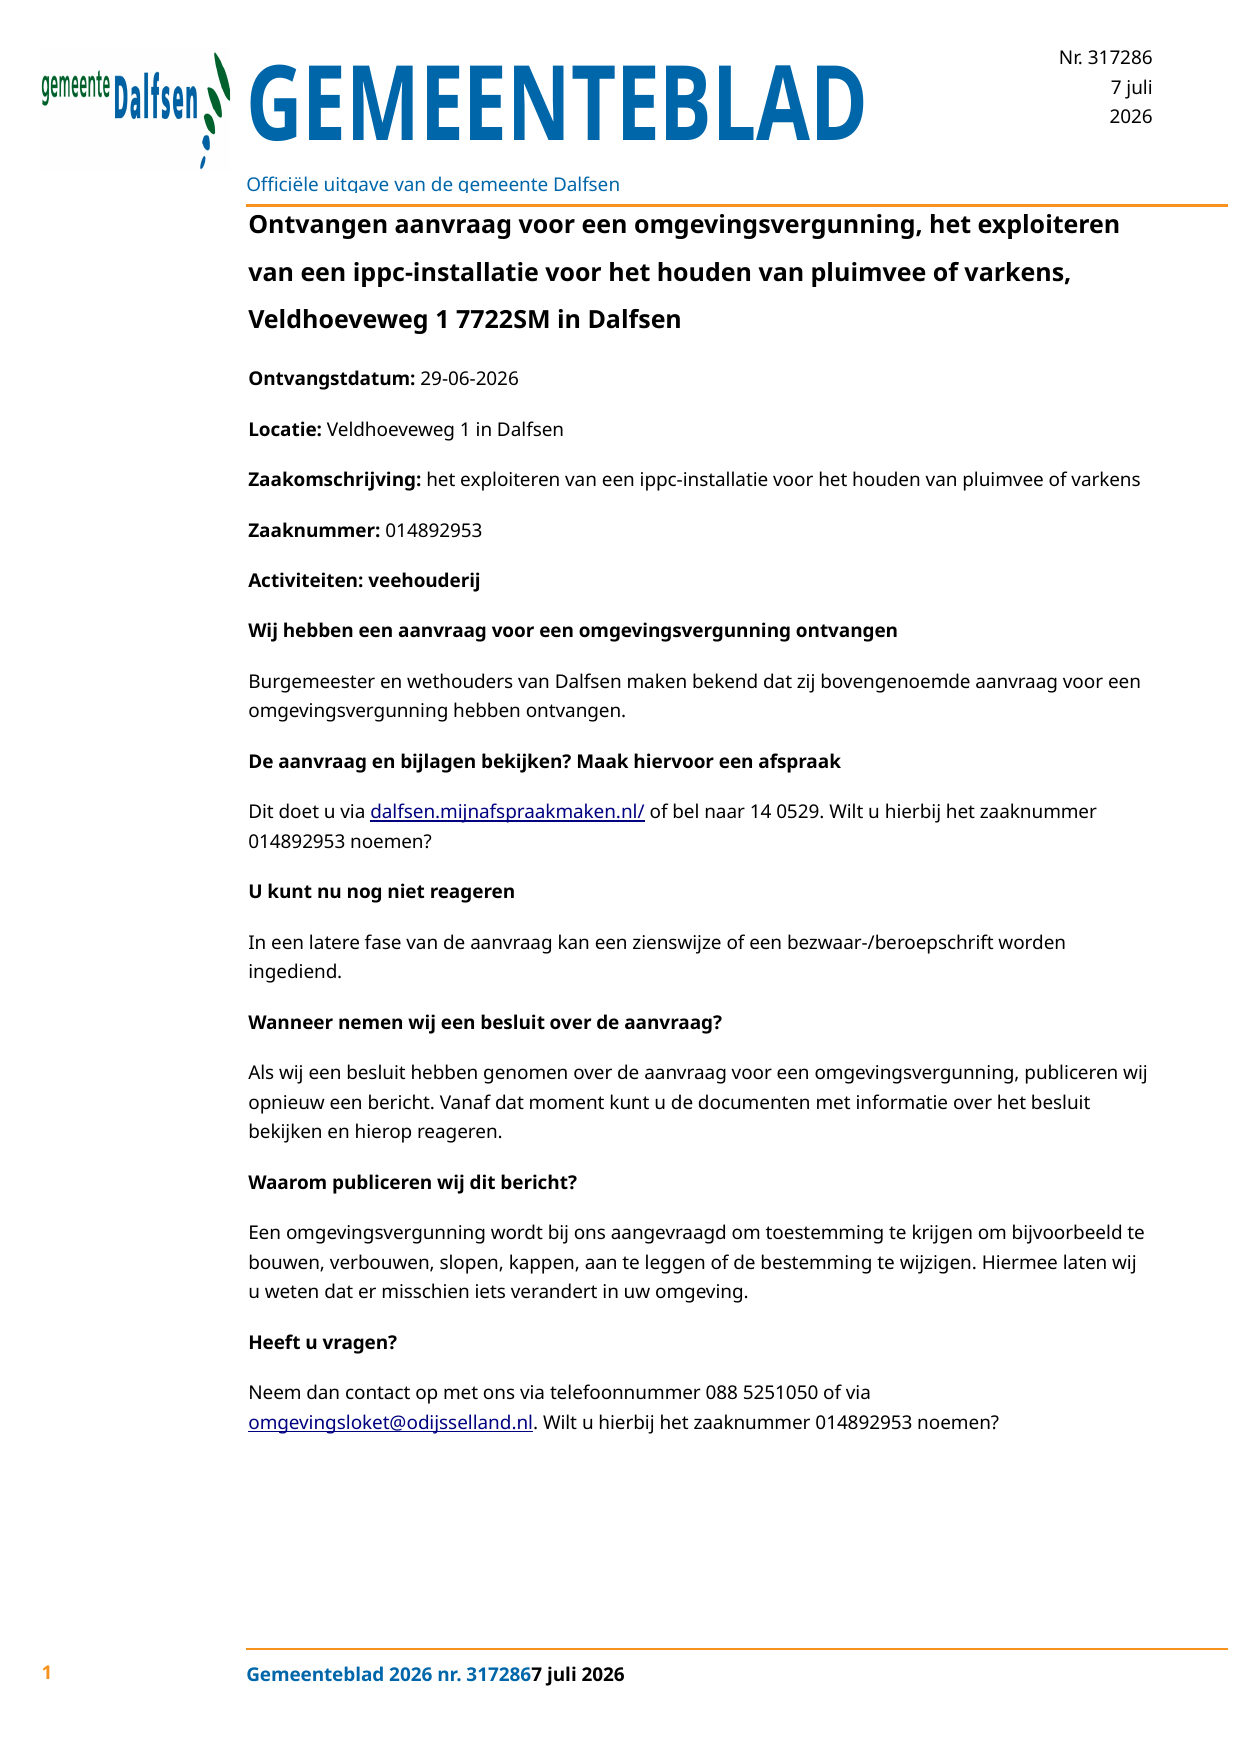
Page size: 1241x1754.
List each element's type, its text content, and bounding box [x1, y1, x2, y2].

text Zaakomschrijving: het exploiteren van een ippc-installatie voor het houden van pluimvee of varkens [248, 466, 1152, 492]
text Ontvangen aanvraag voor een omgevingsvergunning, het exploiteren van een ippc-installatie voor het houden van pluimvee of varkens, Veldhoeveweg 1 7722SM in Dalfsen [248, 207, 1152, 336]
text In een latere fase van de aanvraag kan een zienswijze of een bezwaar-/beroepschrift worden ingediend. [248, 929, 1152, 984]
text Burgemeester en wethouders van Dalfsen maken bekend dat zij bovengenoemde aanvraag voor een omgevingsvergunning hebben ontvangen. [248, 668, 1152, 723]
picture [41, 47, 231, 172]
text Locatie: Veldhoeveweg 1 in Dalfsen [248, 416, 1152, 442]
text Neem dan contact op met ons via telefoonnummer 088 5251050 of via omgevingsloket@odijsselland.nl. Wilt u hierbij het zaaknummer 014892953 noemen? [248, 1379, 1152, 1434]
text Wanneer nemen wij een besluit over de aanvraag? [248, 1009, 1152, 1034]
text Ontvangstdatum: 29-06-2026 [248, 366, 1152, 391]
text Activiteiten: veehouderij [248, 567, 1152, 593]
text Zaaknummer: 014892953 [248, 517, 1152, 542]
text Heeft u vragen? [248, 1329, 1152, 1354]
text Dit doet u via dalfsen.mijnafspraakmaken.nl/ of bel naar 14 0529. Wilt u hierbij het zaaknummer 014892953 noemen? [248, 798, 1152, 854]
text Wij hebben een aanvraag voor een omgevingsvergunning ontvangen [248, 618, 1152, 643]
text De aanvraag en bijlagen bekijken? Maak hiervoor een afspraak [248, 748, 1152, 774]
text Als wij een besluit hebben genomen over de aanvraag voor een omgevingsvergunning, publiceren wij opnieuw een bericht. Vanaf dat moment kunt u de documenten met informatie over het besluit bekijken en hierop reageren. [248, 1059, 1152, 1144]
text Waarom publiceren wij dit bericht? [248, 1169, 1152, 1194]
text U kunt nu nog niet reageren [248, 878, 1152, 904]
text Een omgevingsvergunning wordt bij ons aangevraagd om toestemming te krijgen om bijvoorbeeld te bouwen, verbouwen, slopen, kappen, aan te leggen of de bestemming te wijzigen. Hiermee laten wij u weten dat er misschien iets verandert in uw omgeving. [248, 1219, 1152, 1304]
